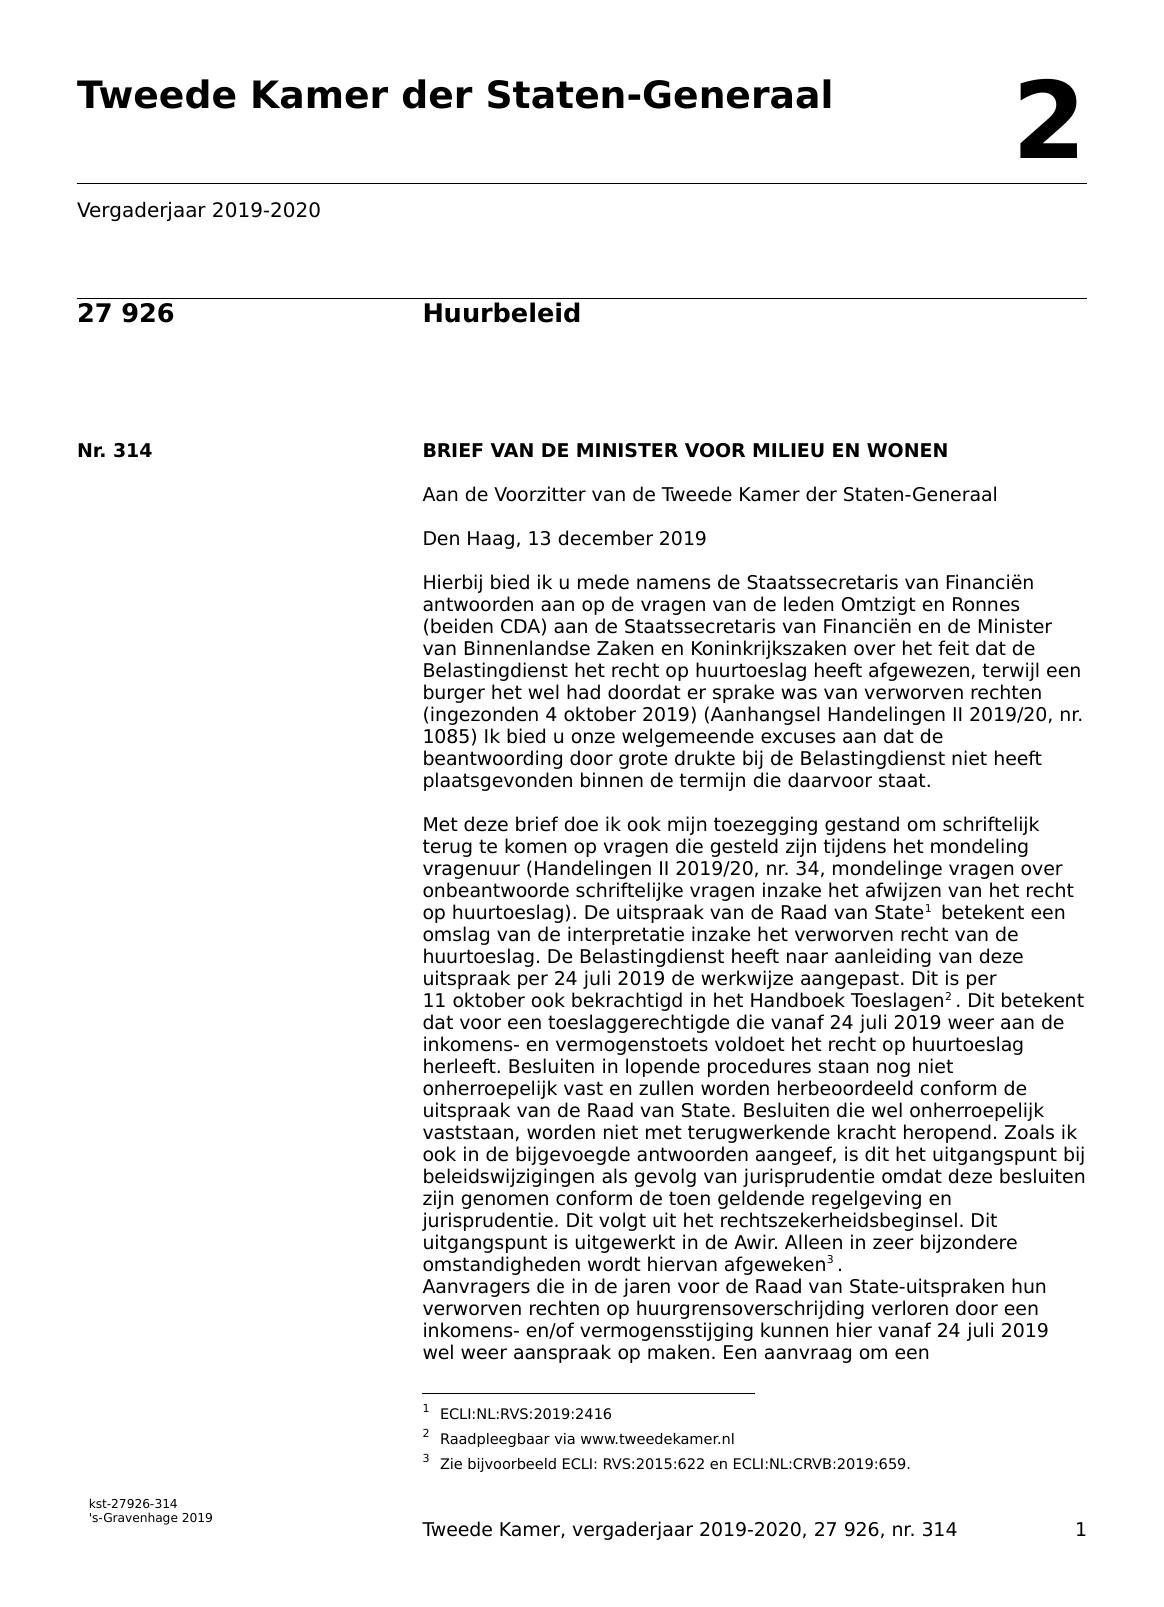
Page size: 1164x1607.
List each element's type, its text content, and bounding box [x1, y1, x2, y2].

text Zie bijvoorbeeld ECLI: RVS:2015:622 en ECLI:NL:CRVB:2019:659. [422, 1452, 1087, 1474]
text Aan de Voorzitter van de Tweede Kamer der Staten-Generaal [422, 484, 1087, 506]
text Met deze brief doe ik ook mijn toezegging gestand om schriftelijk terug te komen op vragen die gesteld zijn tijdens het mondeling vragenuur (Handelingen II 2019/20, nr. 34, mondelinge vragen over onbeantwoorde schriftelijke vragen inzake het afwijzen van het recht op huurtoeslag). De uitspraak van de Raad van State betekent een omslag van de interpretatie inzake het verworven recht van de huurtoeslag. De Belastingdienst heeft naar aanleiding van deze uitspraak per 24 juli 2019 de werkwijze aangepast. Dit is per 11 oktober ook bekrachtigd in het Handboek Toeslagen. Dit betekent dat voor een toeslaggerechtigde die vanaf 24 juli 2019 weer aan de inkomens- en vermogenstoets voldoet het recht op huurtoeslag herleeft. Besluiten in lopende procedures staan nog niet onherroepelijk vast en zullen worden herbeoordeeld conform de uitspraak van de Raad van State. Besluiten die wel onherroepelijk vaststaan, worden niet met terugwerkende kracht heropend. Zoals ik ook in de bijgevoegde antwoorden aangeef, is dit het uitgangspunt bij beleidswijzigingen als gevolg van jurisprudentie omdat deze besluiten zijn genomen conform de toen geldende regelgeving en jurisprudentie. Dit volgt uit het rechtszekerheidsbeginsel. Dit uitgangspunt is uitgewerkt in de Awir. Alleen in zeer bijzondere omstandigheden wordt hiervan afgeweken. [422, 814, 1087, 1276]
text ECLI:NL:RVS:2019:2416 [422, 1402, 1087, 1424]
subtitle Nr. 314 BRIEF VAN DE MINISTER VOOR MILIEU EN WONEN [77, 440, 1087, 462]
table_header 2 [886, 59, 1087, 183]
table_header Tweede Kamer der Staten-Generaal [77, 59, 886, 183]
text 's-Gravenhage 2019 [88, 1511, 323, 1525]
text Aanvragers die in de jaren voor de Raad van State-uitspraken hun verworven rechten op huurgrensoverschrijding verloren door een inkomens- en/of vermogensstijging kunnen hier vanaf 24 juli 2019 wel weer aanspraak op maken. Een aanvraag om een [422, 1276, 1087, 1364]
text Raadpleegbaar via www.tweedekamer.nl [422, 1427, 1087, 1449]
table_cell Vergaderjaar 2019-2020 [77, 184, 1087, 298]
text Hierbij bied ik u mede namens de Staatssecretaris van Financiën antwoorden aan op de vragen van de leden Omtzigt en Ronnes (beiden CDA) aan de Staatssecretaris van Financiën en de Minister van Binnenlandse Zaken en Koninkrijkszaken over het feit dat de Belastingdienst het recht op huurtoeslag heeft afgewezen, terwijl een burger het wel had doordat er sprake was van verworven rechten (ingezonden 4 oktober 2019) (Aanhangsel Handelingen II 2019/20, nr. 1085) Ik bied u onze welgemeende excuses aan dat de beantwoording door grote drukte bij de Belastingdienst niet heeft plaatsgevonden binnen de termijn die daarvoor staat. [422, 572, 1087, 792]
text Den Haag, 13 december 2019 [422, 528, 1087, 550]
text kst-27926-314 [88, 1497, 323, 1511]
subtitle 27 926 Huurbeleid [77, 299, 1087, 329]
